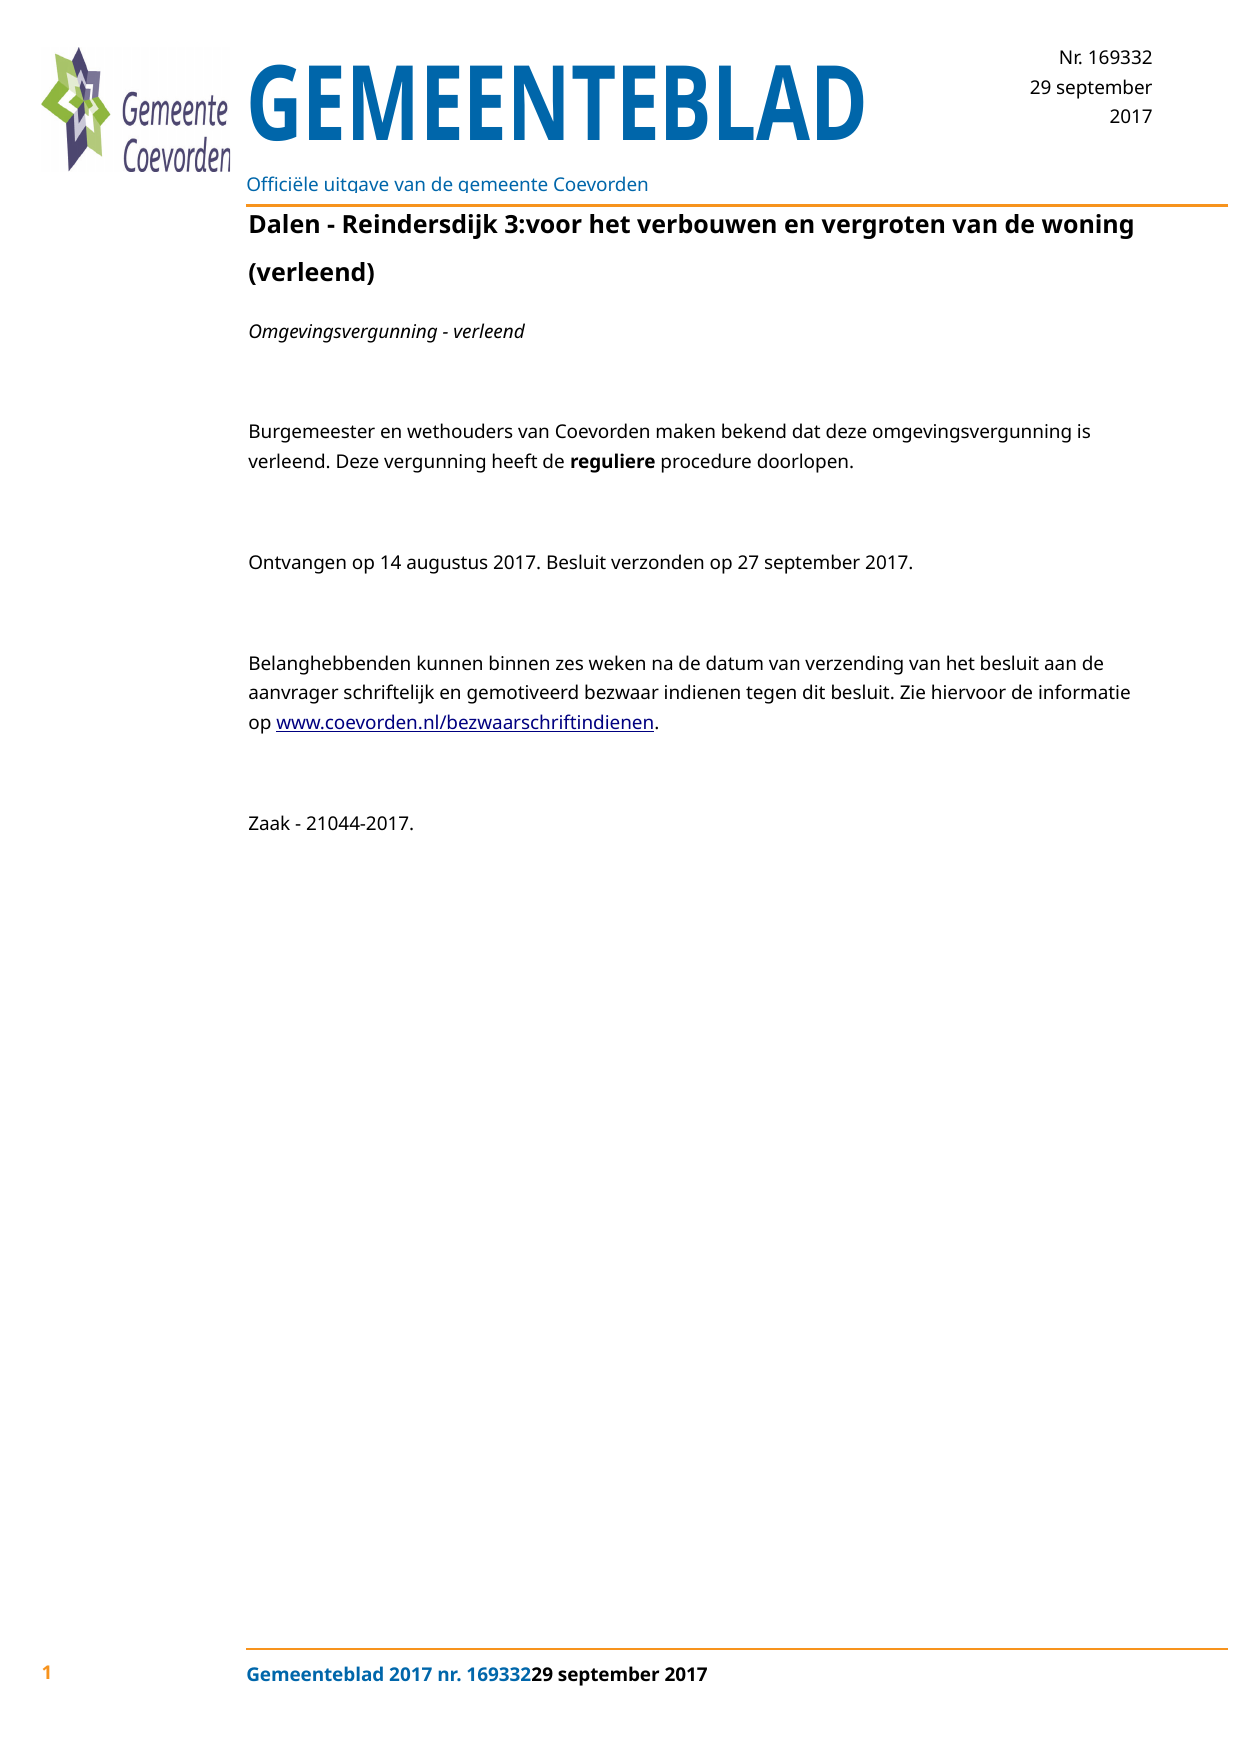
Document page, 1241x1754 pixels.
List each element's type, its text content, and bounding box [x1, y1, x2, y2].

text Dalen - Reindersdijk 3:voor het verbouwen en vergroten van de woning (verleend) [248, 207, 1152, 288]
text Belanghebbenden kunnen binnen zes weken na de datum van verzending van het besluit aan de aanvrager schriftelijk en gemotiveerd bezwaar indienen tegen dit besluit. Zie hiervoor de informatie op www.coevorden.nl/bezwaarschriftindienen. [248, 650, 1152, 735]
text Zaak - 21044-2017. [248, 810, 1152, 836]
text Burgemeester en wethouders van Coevorden maken bekend dat deze omgevingsvergunning is verleend. Deze vergunning heeft de reguliere procedure doorlopen. [248, 419, 1152, 474]
text Omgevingsvergunning - verleend [248, 318, 1152, 344]
text Ontvangen op 14 augustus 2017. Besluit verzonden op 27 september 2017. [248, 549, 1152, 575]
picture [41, 47, 231, 172]
